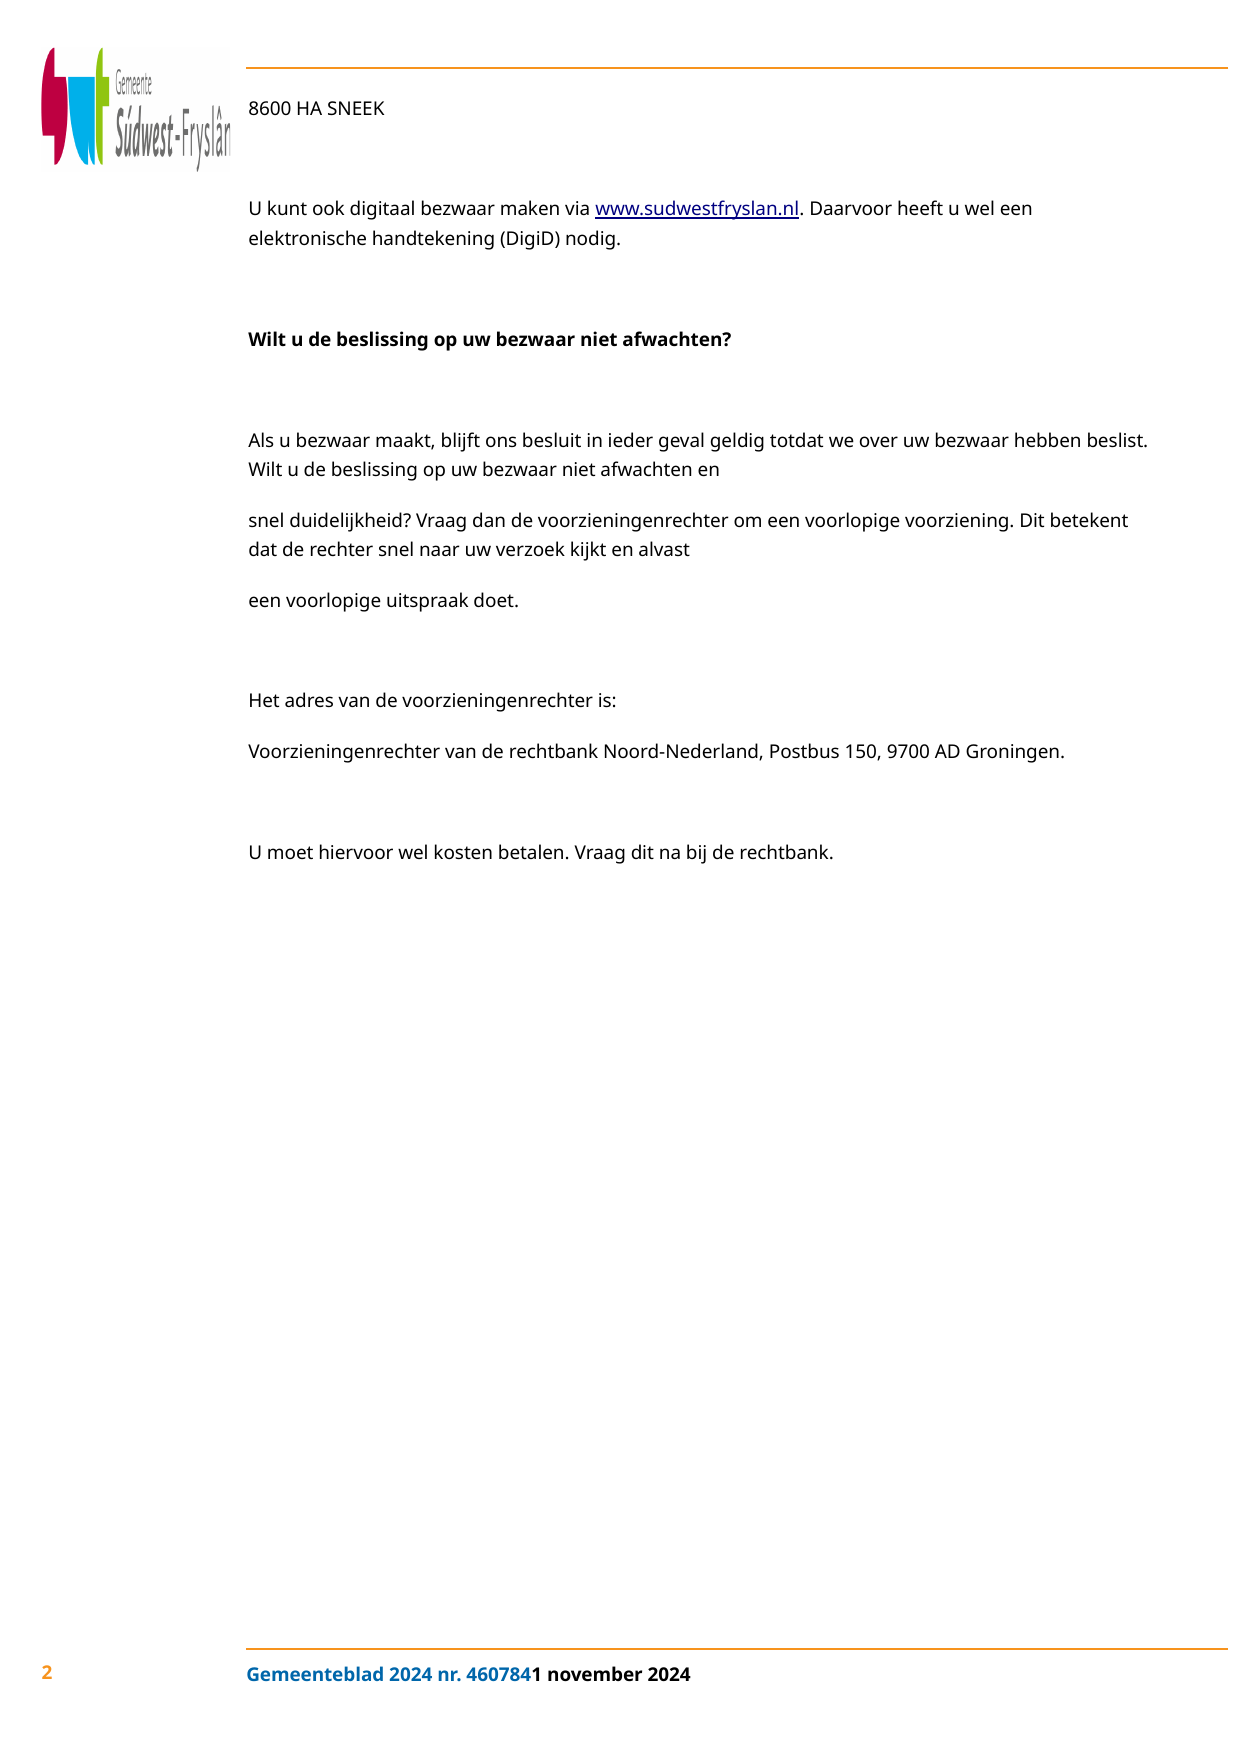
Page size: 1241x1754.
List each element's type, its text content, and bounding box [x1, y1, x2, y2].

text een voorlopige uitspraak doet. [248, 587, 1152, 613]
text Als u bezwaar maakt, blijft ons besluit in ieder geval geldig totdat we over uw bezwaar hebben beslist. Wilt u de beslissing op uw bezwaar niet afwachten en [248, 427, 1152, 482]
text snel duidelijkheid? Vraag dan de voorzieningenrechter om een voorlopige voorziening. Dit betekent dat de rechter snel naar uw verzoek kijkt en alvast [248, 507, 1152, 562]
text Voorzieningenrechter van de rechtbank Noord-Nederland, Postbus 150, 9700 AD Groningen. [248, 738, 1152, 764]
text U kunt ook digitaal bezwaar maken via www.sudwestfryslan.nl. Daarvoor heeft u wel een elektronische handtekening (DigiD) nodig. [248, 196, 1152, 251]
text U moet hiervoor wel kosten betalen. Vraag dit na bij de rechtbank. [248, 839, 1152, 865]
text Het adres van de voorzieningenrechter is: [248, 688, 1152, 713]
text Wilt u de beslissing op uw bezwaar niet afwachten? [248, 326, 1152, 352]
text 8600 HA SNEEK [248, 95, 1152, 121]
picture [41, 47, 231, 172]
